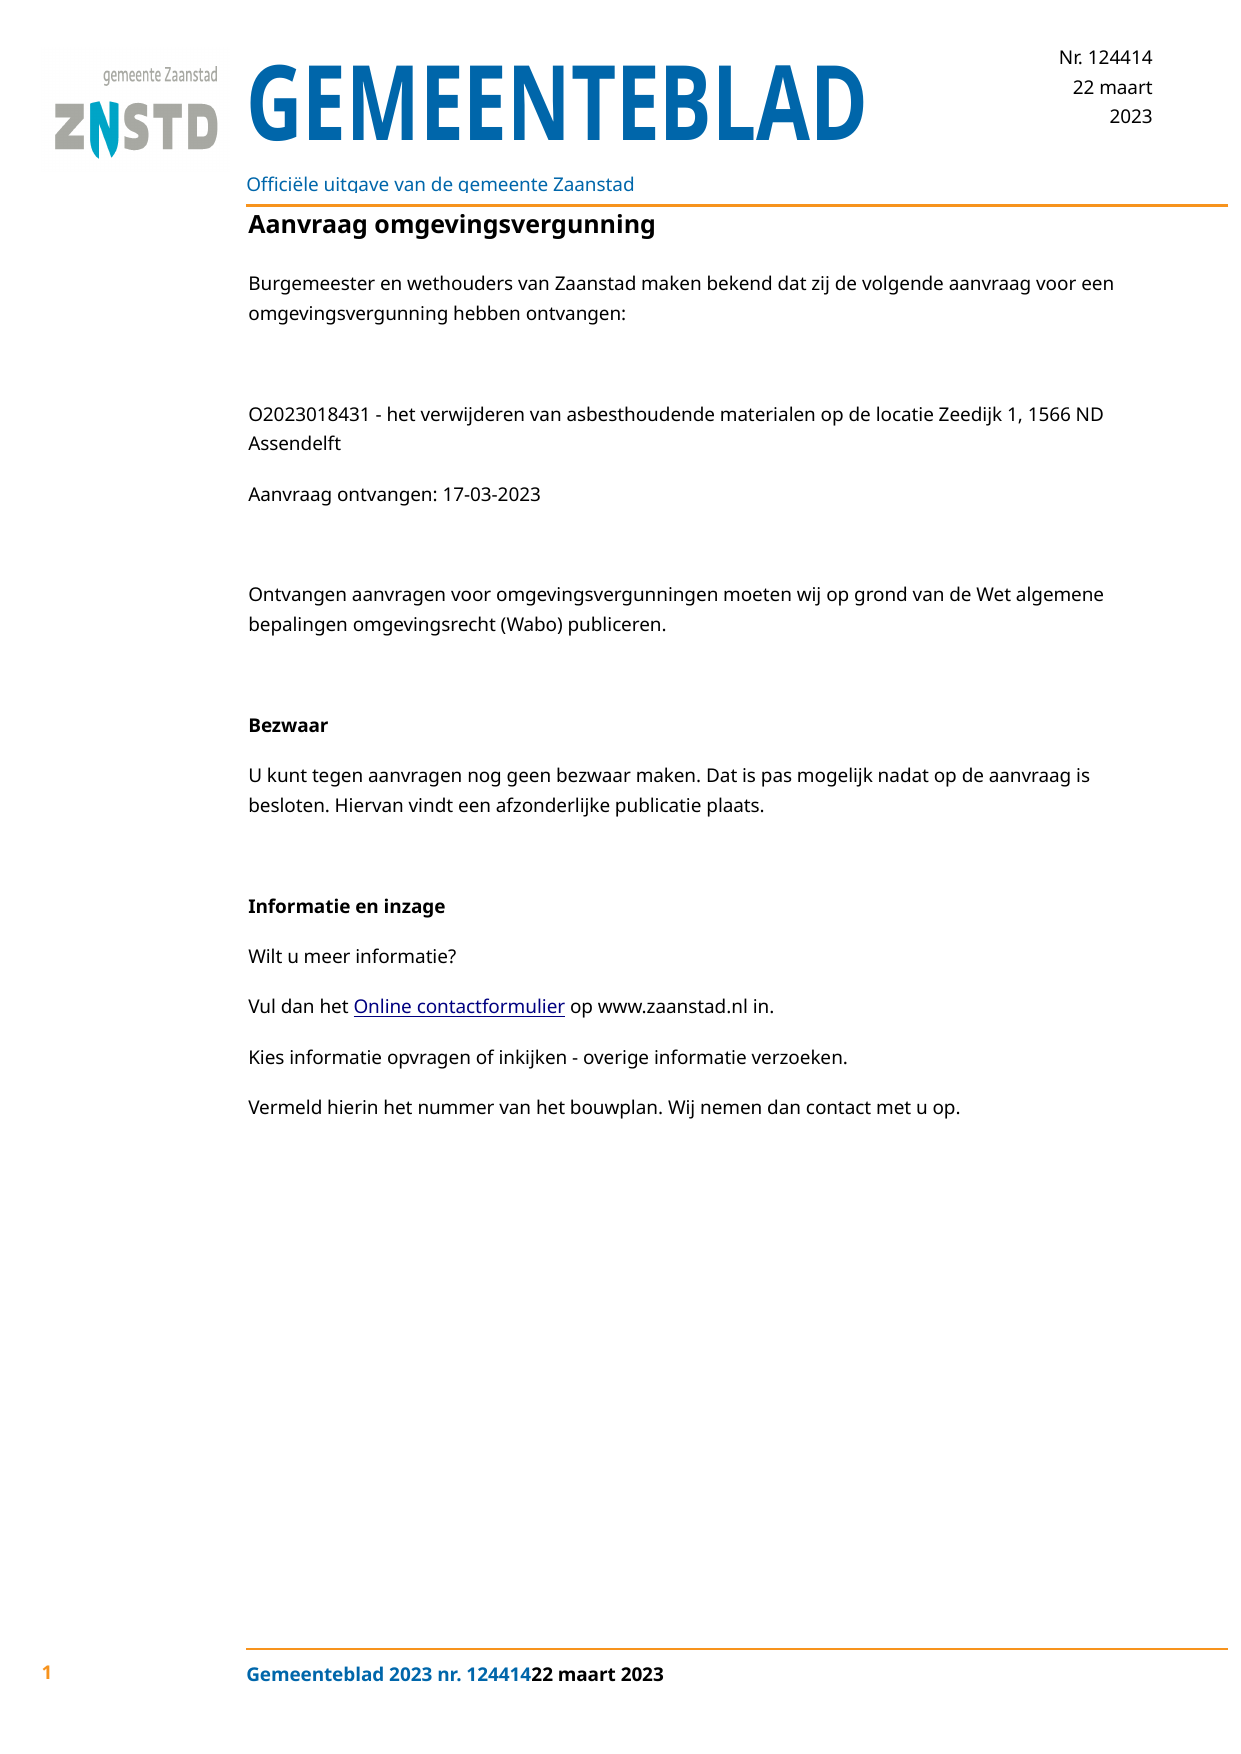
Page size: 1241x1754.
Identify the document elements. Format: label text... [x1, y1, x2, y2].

text Kies informatie opvragen of inkijken - overige informatie verzoeken. [248, 1044, 1152, 1070]
text Bezwaar [248, 712, 1152, 738]
text U kunt tegen aanvragen nog geen bezwaar maken. Dat is pas mogelijk nadat op de aanvraag is besloten. Hiervan vindt een afzonderlijke publicatie plaats. [248, 762, 1152, 818]
text O2023018431 - het verwijderen van asbesthoudende materialen op de locatie Zeedijk 1, 1566 ND Assendelft [248, 401, 1152, 456]
text Aanvraag omgevingsvergunning [248, 207, 1152, 241]
text Vul dan het Online contactformulier op www.zaanstad.nl in. [248, 994, 1152, 1019]
text Ontvangen aanvragen voor omgevingsvergunningen moeten wij op grond van de Wet algemene bepalingen omgevingsrecht (Wabo) publiceren. [248, 582, 1152, 637]
text Aanvraag ontvangen: 17-03-2023 [248, 481, 1152, 506]
text Wilt u meer informatie? [248, 943, 1152, 969]
text Vermeld hierin het nummer van het bouwplan. Wij nemen dan contact met u op. [248, 1094, 1152, 1120]
text Burgemeester en wethouders van Zaanstad maken bekend dat zij de volgende aanvraag voor een omgevingsvergunning hebben ontvangen: [248, 270, 1152, 326]
text Informatie en inzage [248, 893, 1152, 918]
picture [41, 47, 231, 172]
